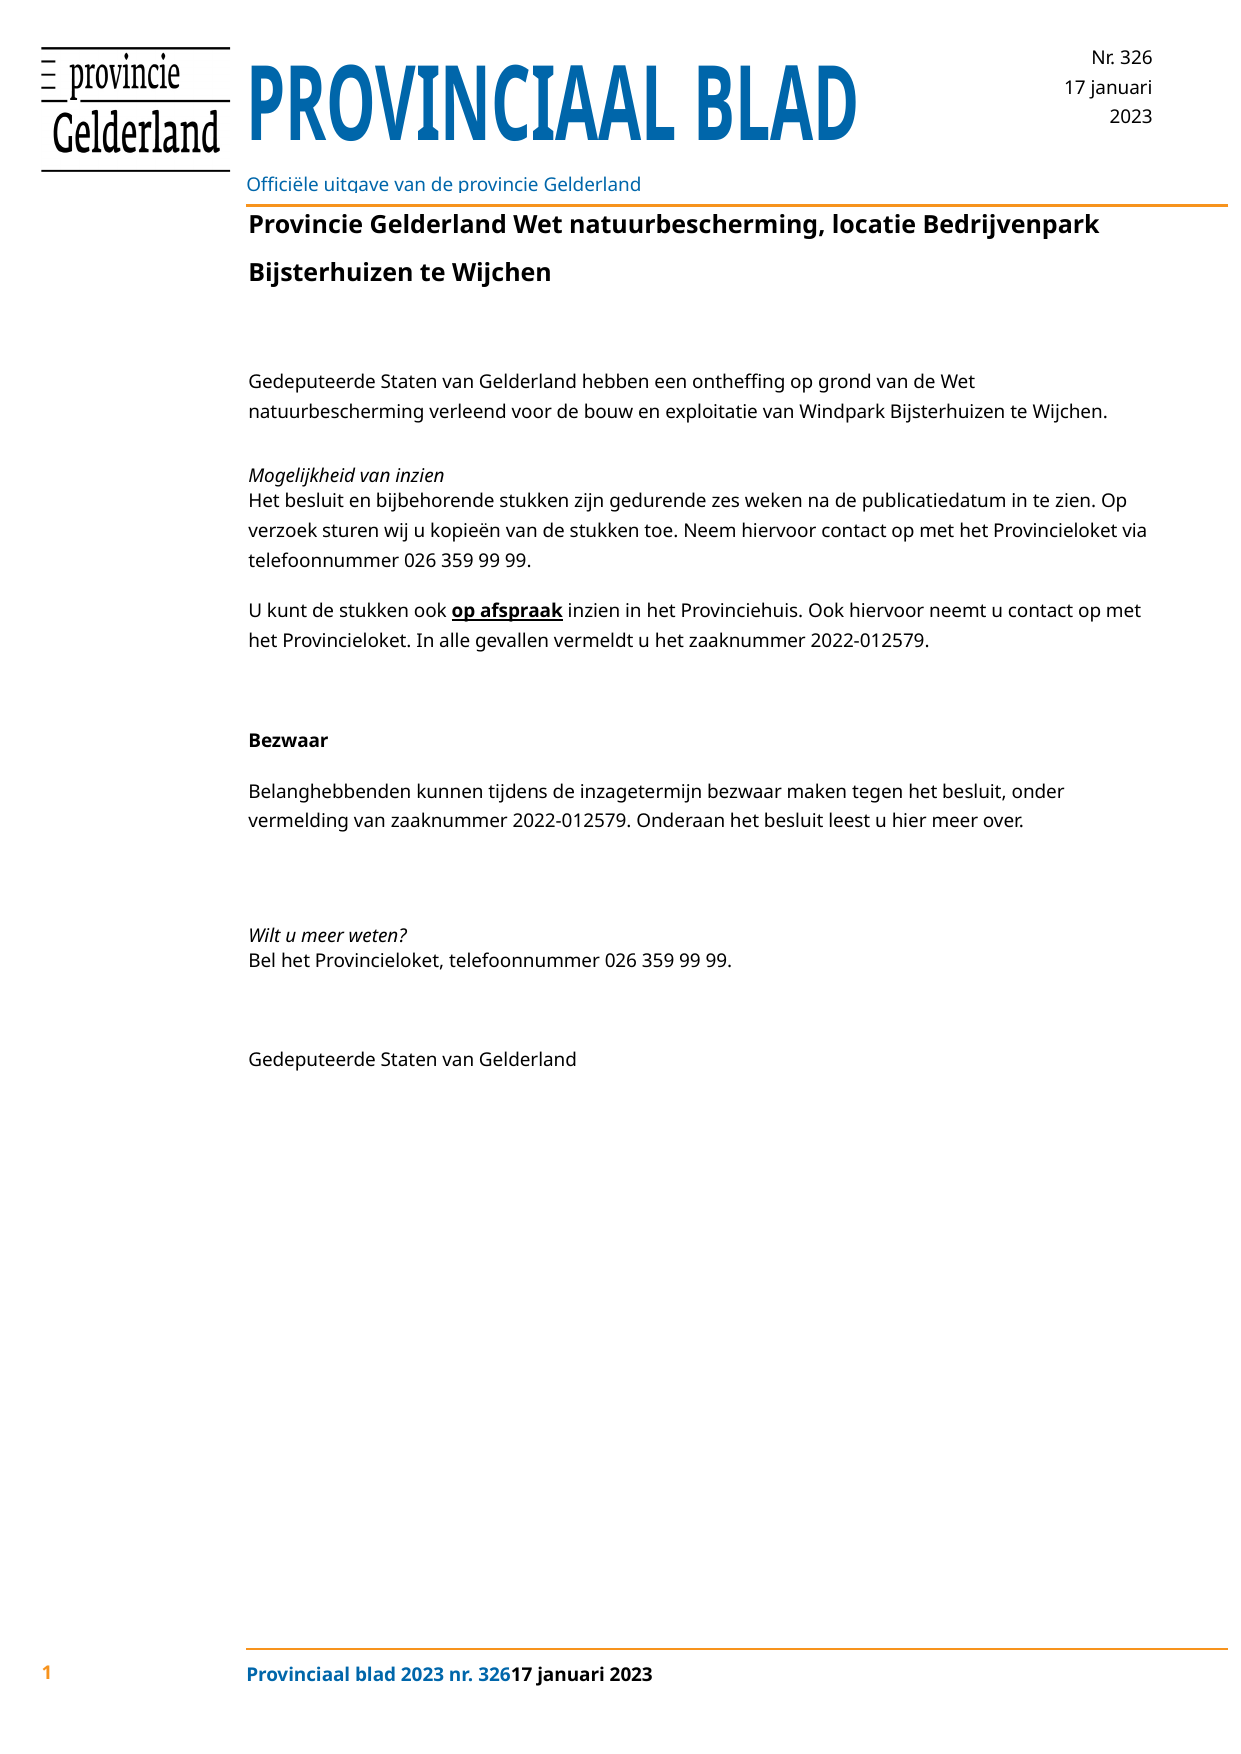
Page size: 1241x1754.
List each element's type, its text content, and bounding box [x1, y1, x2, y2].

text Wilt u meer weten? [248, 922, 1152, 948]
text Provincie Gelderland Wet natuurbescherming, locatie Bedrijvenpark Bijsterhuizen te Wijchen [248, 207, 1152, 288]
text Bel het Provincieloket, telefoonnummer 026 359 99 99. [248, 948, 1152, 973]
text Belanghebbenden kunnen tijdens de inzagetermijn bezwaar maken tegen het besluit, onder vermelding van zaaknummer 2022-012579. Onderaan het besluit leest u hier meer over. [248, 778, 1152, 833]
text Het besluit en bijbehorende stukken zijn gedurende zes weken na de publicatiedatum in te zien. Op verzoek sturen wij u kopieën van de stukken toe. Neem hiervoor contact op met het Provincieloket via telefoonnummer 026 359 99 99. [248, 488, 1152, 572]
text Gedeputeerde Staten van Gelderland [248, 1046, 1152, 1072]
picture [41, 47, 231, 172]
text Mogelijkheid van inzien [248, 462, 1152, 488]
text Bezwaar [248, 728, 1152, 753]
text Gedeputeerde Staten van Gelderland hebben een ontheffing op grond van de Wet natuurbescherming verleend voor de bouw en exploitatie van Windpark Bijsterhuizen te Wijchen. [248, 368, 1152, 424]
text U kunt de stukken ook op afspraak inzien in het Provinciehuis. Ook hiervoor neemt u contact op met het Provincieloket. In alle gevallen vermeldt u het zaaknummer 2022-012579. [248, 597, 1152, 652]
